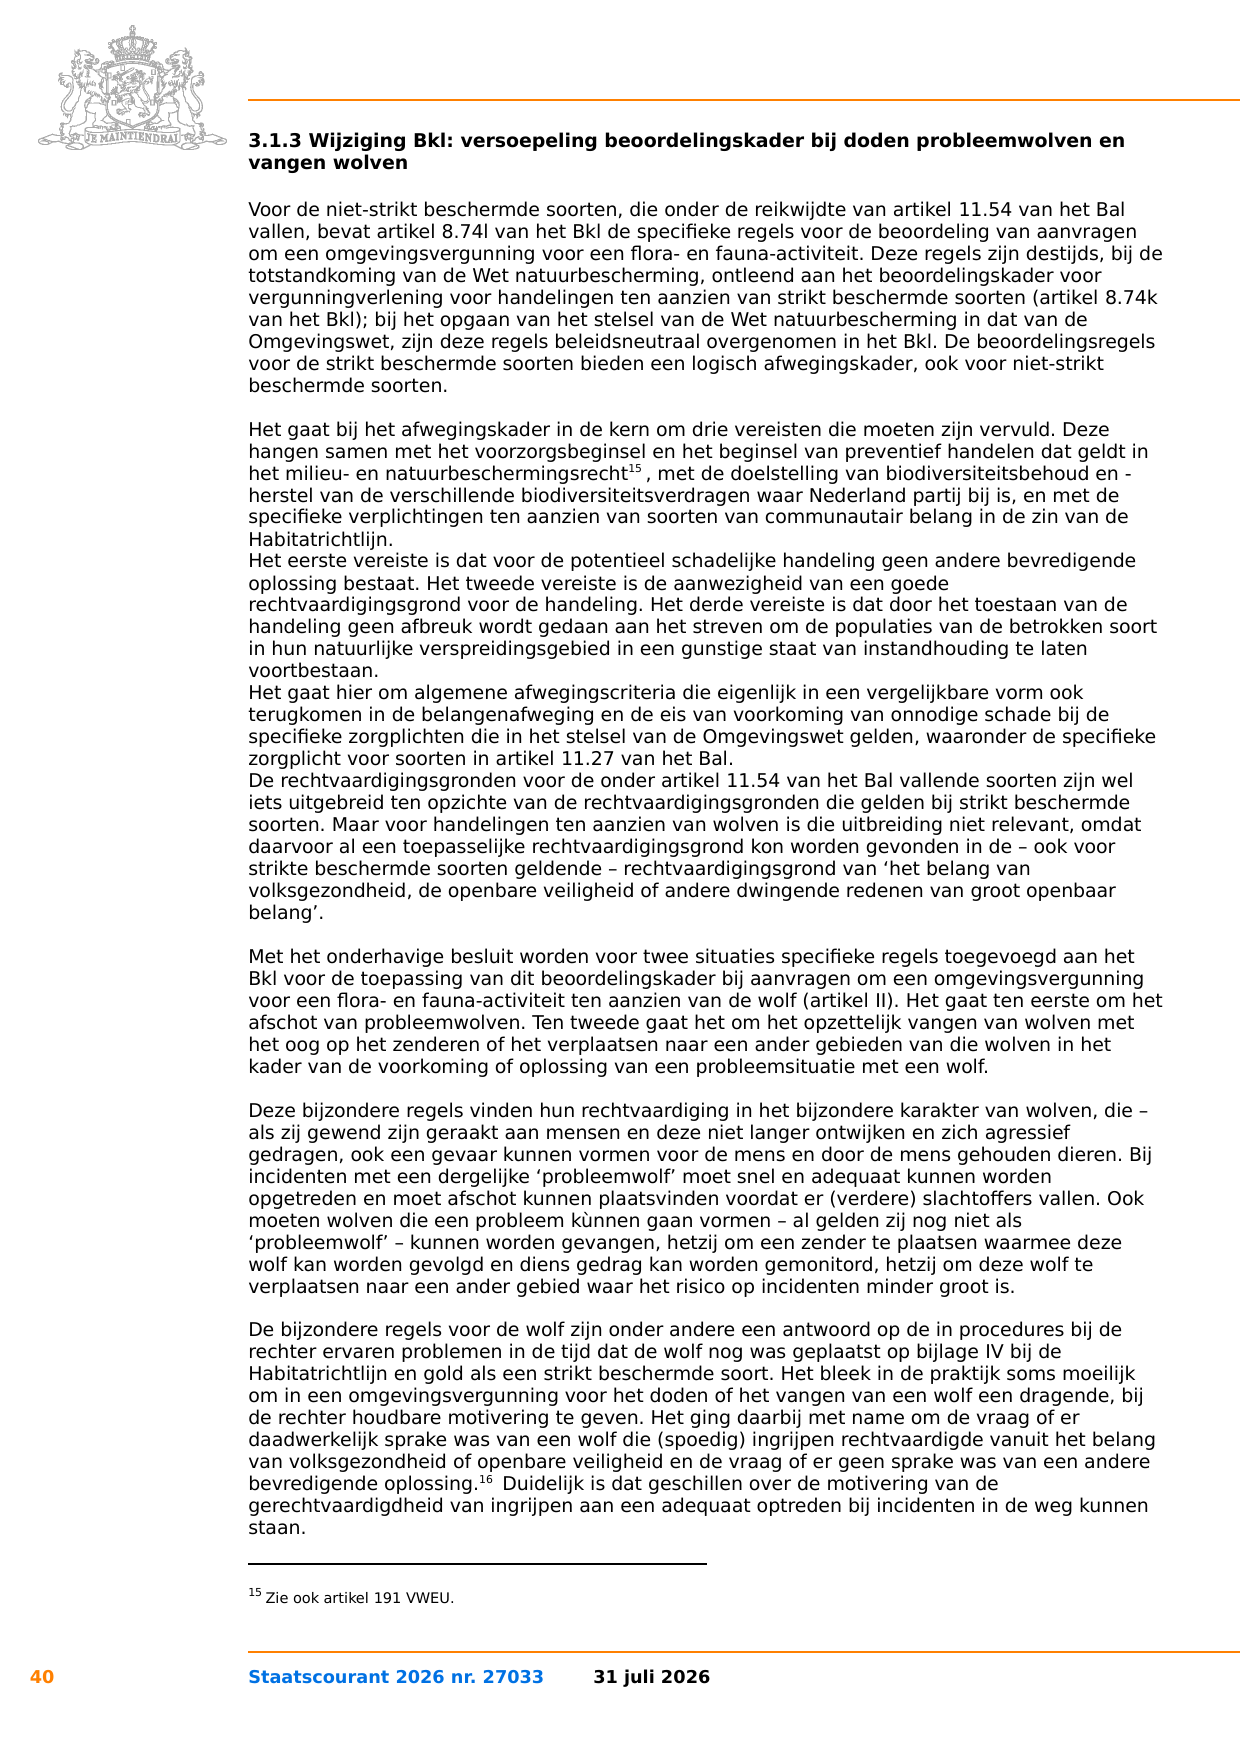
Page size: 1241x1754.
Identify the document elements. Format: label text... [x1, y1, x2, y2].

text Het gaat bij het afwegingskader in de kern om drie vereisten die moeten zijn vervuld. Deze hangen samen met het voorzorgsbeginsel en het beginsel van preventief handelen dat geldt in het milieu- en natuurbeschermingsrecht, met de doelstelling van biodiversiteitsbehoud en -herstel van de verschillende biodiversiteitsverdragen waar Nederland partij bij is, en met de specifieke verplichtingen ten aanzien van soorten van communautair belang in de zin van de Habitatrichtlijn. [248, 418, 1163, 550]
picture [38, 25, 227, 150]
text Zie ook artikel 191 VWEU. [248, 1586, 1163, 1608]
subtitle 3.1.3 Wijziging Bkl: versoepeling beoordelingskader bij doden probleemwolven en vangen wolven [248, 130, 1163, 174]
text Het gaat hier om algemene afwegingscriteria die eigenlijk in een vergelijkbare vorm ook terugkomen in de belangenafweging en de eis van voorkoming van onnodige schade bij de specifieke zorgplichten die in het stelsel van de Omgevingswet gelden, waaronder de specifieke zorgplicht voor soorten in artikel 11.27 van het Bal. [248, 682, 1163, 770]
text Deze bijzondere regels vinden hun rechtvaardiging in het bijzondere karakter van wolven, die – als zij gewend zijn geraakt aan mensen en deze niet langer ontwijken en zich agressief gedragen, ook een gevaar kunnen vormen voor de mens en door de mens gehouden dieren. Bij incidenten met een dergelijke ‘probleemwolf’ moet snel en adequaat kunnen worden opgetreden en moet afschot kunnen plaatsvinden voordat er (verdere) slachtoffers vallen. Ook moeten wolven die een probleem kùnnen gaan vormen – al gelden zij nog niet als ‘probleemwolf’ – kunnen worden gevangen, hetzij om een zender te plaatsen waarmee deze wolf kan worden gevolgd en diens gedrag kan worden gemonitord, hetzij om deze wolf te verplaatsen naar een ander gebied waar het risico op incidenten minder groot is. [248, 1100, 1163, 1297]
text Het eerste vereiste is dat voor de potentieel schadelijke handeling geen andere bevredigende oplossing bestaat. Het tweede vereiste is de aanwezigheid van een goede rechtvaardigingsgrond voor de handeling. Het derde vereiste is dat door het toestaan van de handeling geen afbreuk wordt gedaan aan het streven om de populaties van de betrokken soort in hun natuurlijke verspreidingsgebied in een gunstige staat van instandhouding te laten voortbestaan. [248, 550, 1163, 682]
text De rechtvaardigingsgronden voor de onder artikel 11.54 van het Bal vallende soorten zijn wel iets uitgebreid ten opzichte van de rechtvaardigingsgronden die gelden bij strikt beschermde soorten. Maar voor handelingen ten aanzien van wolven is die uitbreiding niet relevant, omdat daarvoor al een toepasselijke rechtvaardigingsgrond kon worden gevonden in de – ook voor strikte beschermde soorten geldende – rechtvaardigingsgrond van ‘het belang van volksgezondheid, de openbare veiligheid of andere dwingende redenen van groot openbaar belang’. [248, 770, 1163, 924]
text Voor de niet-strikt beschermde soorten, die onder de reikwijdte van artikel 11.54 van het Bal vallen, bevat artikel 8.74l van het Bkl de specifieke regels voor de beoordeling van aanvragen om een omgevingsvergunning voor een flora- en fauna-activiteit. Deze regels zijn destijds, bij de totstandkoming van de Wet natuurbescherming, ontleend aan het beoordelingskader voor vergunningverlening voor handelingen ten aanzien van strikt beschermde soorten (artikel 8.74k van het Bkl); bij het opgaan van het stelsel van de Wet natuurbescherming in dat van de Omgevingswet, zijn deze regels beleidsneutraal overgenomen in het Bkl. De beoordelingsregels voor de strikt beschermde soorten bieden een logisch afwegingskader, ook voor niet-strikt beschermde soorten. [248, 199, 1163, 397]
text De bijzondere regels voor de wolf zijn onder andere een antwoord op de in procedures bij de rechter ervaren problemen in de tijd dat de wolf nog was geplaatst op bijlage IV bij de Habitatrichtlijn en gold als een strikt beschermde soort. Het bleek in de praktijk soms moeilijk om in een omgevingsvergunning voor het doden of het vangen van een wolf een dragende, bij de rechter houdbare motivering te geven. Het ging daarbij met name om de vraag of er daadwerkelijk sprake was van een wolf die (spoedig) ingrijpen rechtvaardigde vanuit het belang van volksgezondheid of openbare veiligheid en de vraag of er geen sprake was van een andere bevredigende oplossing. Duidelijk is dat geschillen over de motivering van de gerechtvaardigdheid van ingrijpen aan een adequaat optreden bij incidenten in de weg kunnen staan. [248, 1319, 1163, 1539]
text Met het onderhavige besluit worden voor twee situaties specifieke regels toegevoegd aan het Bkl voor de toepassing van dit beoordelingskader bij aanvragen om een omgevingsvergunning voor een flora- en fauna-activiteit ten aanzien van de wolf (artikel II). Het gaat ten eerste om het afschot van probleemwolven. Ten tweede gaat het om het opzettelijk vangen van wolven met het oog op het zenderen of het verplaatsen naar een ander gebieden van die wolven in het kader van de voorkoming of oplossing van een probleemsituatie met een wolf. [248, 946, 1163, 1078]
